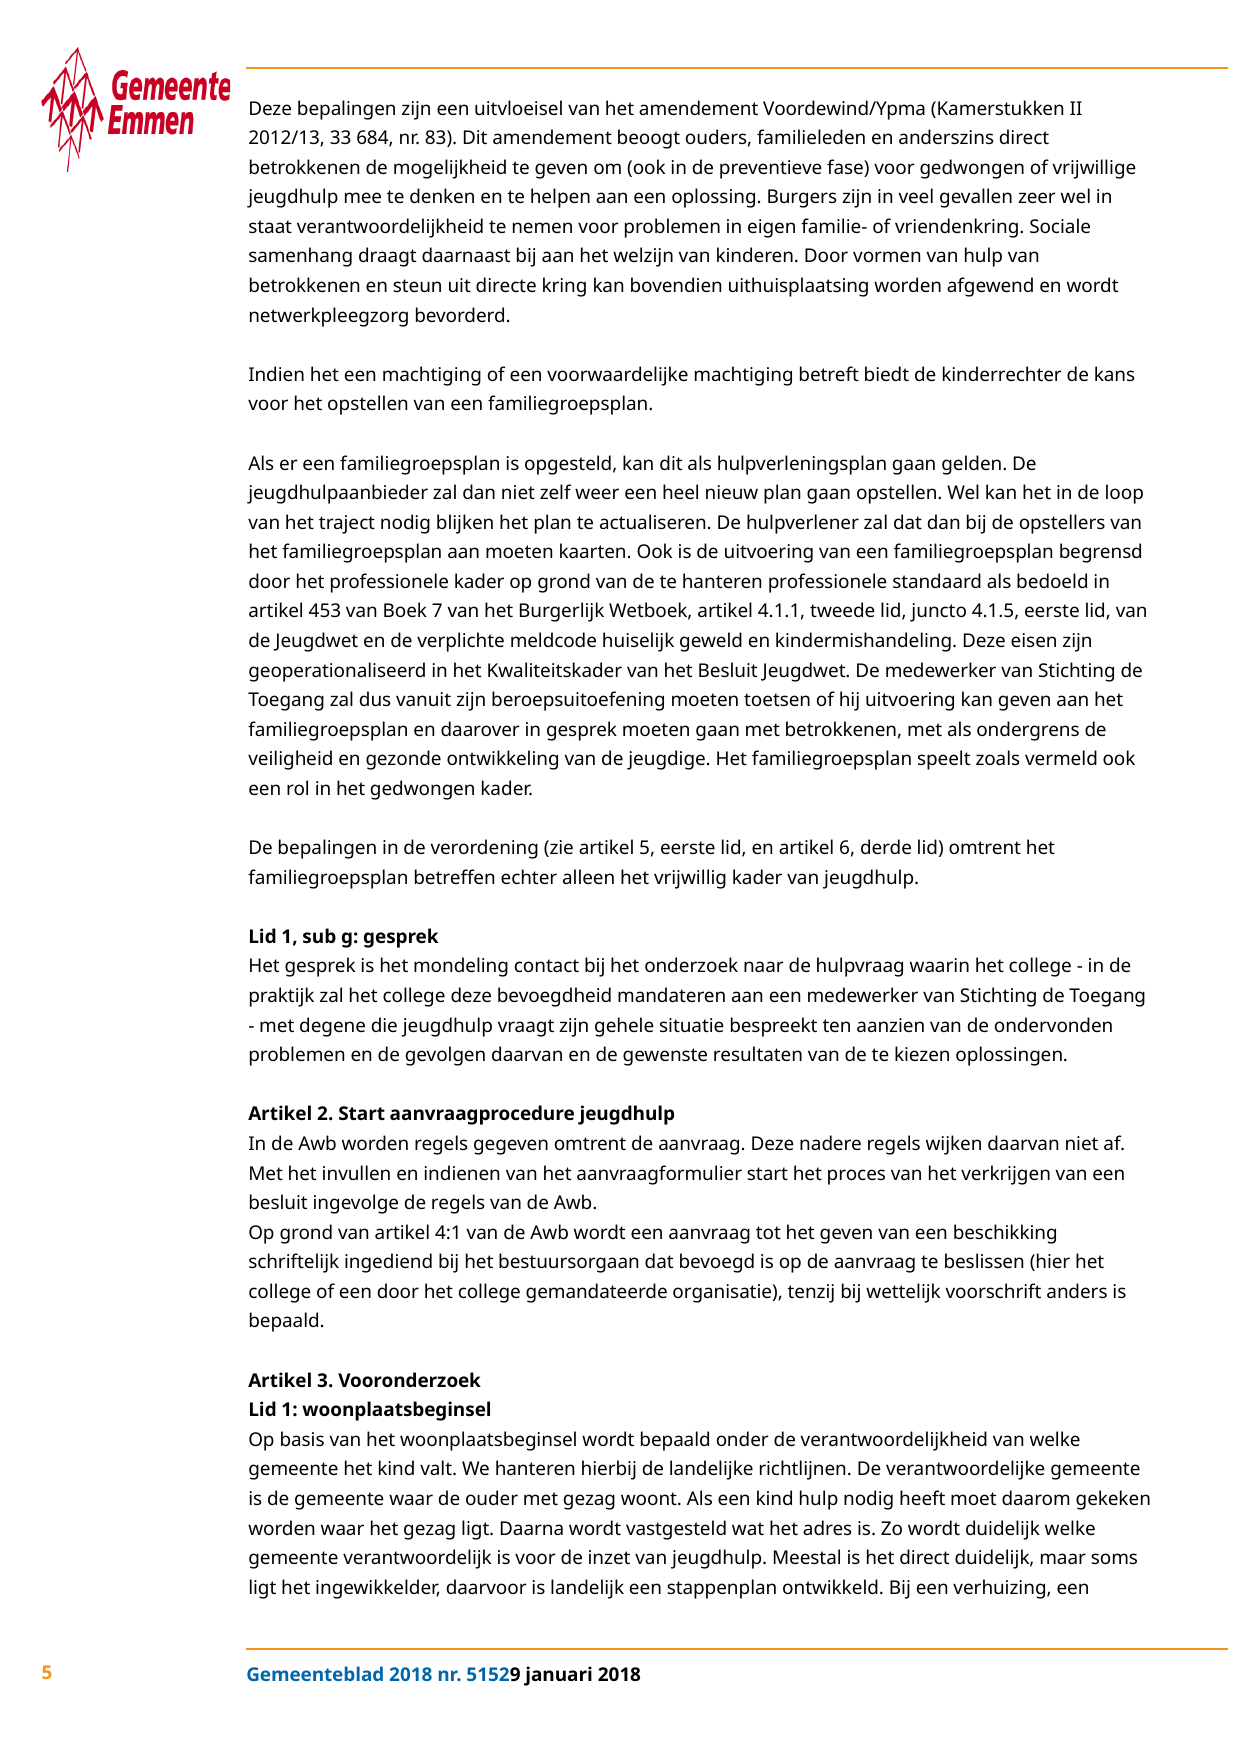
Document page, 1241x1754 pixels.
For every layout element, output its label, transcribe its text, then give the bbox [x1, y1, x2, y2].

text Indien het een machtiging of een voorwaardelijke machtiging betreft biedt de kinderrechter de kans voor het opstellen van een familiegroepsplan. [248, 361, 1152, 416]
text Deze bepalingen zijn een uitvloeisel van het amendement Voordewind/Ypma (Kamerstukken II 2012/13, 33 684, nr. 83). Dit amendement beoogt ouders, familieleden en anderszins direct betrokkenen de mogelijkheid te geven om (ook in de preventieve fase) voor gedwongen of vrijwillige jeugdhulp mee te denken en te helpen aan een oplossing. Burgers zijn in veel gevallen zeer wel in staat verantwoordelijkheid te nemen voor problemen in eigen familie- of vriendenkring. Sociale samenhang draagt daarnaast bij aan het welzijn van kinderen. Door vormen van hulp van betrokkenen en steun uit directe kring kan bovendien uithuisplaatsing worden afgewend en wordt netwerkpleegzorg bevorderd. [248, 95, 1152, 328]
text Lid 1, sub g: gesprek [248, 923, 1152, 949]
text Artikel 3. Vooronderzoek [248, 1367, 1152, 1393]
text Lid 1: woonplaatsbeginsel [248, 1396, 1152, 1422]
text Op grond van artikel 4:1 van de Awb wordt een aanvraag tot het geven van een beschikking schriftelijk ingediend bij het bestuursorgaan dat bevoegd is op de aanvraag te beslissen (hier het college of een door het college gemandateerde organisatie), tenzij bij wettelijk voorschrift anders is bepaald. [248, 1219, 1152, 1333]
text In de Awb worden regels gegeven omtrent de aanvraag. Deze nadere regels wijken daarvan niet af. Met het invullen en indienen van het aanvraagformulier start het proces van het verkrijgen van een besluit ingevolge de regels van de Awb. [248, 1130, 1152, 1215]
picture [41, 47, 231, 172]
text Als er een familiegroepsplan is opgesteld, kan dit als hulpverleningsplan gaan gelden. De jeugdhulpaanbieder zal dan niet zelf weer een heel nieuw plan gaan opstellen. Wel kan het in de loop van het traject nodig blijken het plan te actualiseren. De hulpverlener zal dat dan bij de opstellers van het familiegroepsplan aan moeten kaarten. Ook is de uitvoering van een familiegroepsplan begrensd door het professionele kader op grond van de te hanteren professionele standaard als bedoeld in artikel 453 van Boek 7 van het Burgerlijk Wetboek, artikel 4.1.1, tweede lid, juncto 4.1.5, eerste lid, van de Jeugdwet en de verplichte meldcode huiselijk geweld en kindermishandeling. Deze eisen zijn geoperationaliseerd in het Kwaliteitskader van het Besluit Jeugdwet. De medewerker van Stichting de Toegang zal dus vanuit zijn beroepsuitoefening moeten toetsen of hij uitvoering kan geven aan het familiegroepsplan en daarover in gesprek moeten gaan met betrokkenen, met als ondergrens de veiligheid en gezonde ontwikkeling van de jeugdige. Het familiegroepsplan speelt zoals vermeld ook een rol in het gedwongen kader. [248, 450, 1152, 801]
text Op basis van het woonplaatsbeginsel wordt bepaald onder de verantwoordelijkheid van welke gemeente het kind valt. We hanteren hierbij de landelijke richtlijnen. De verantwoordelijke gemeente is de gemeente waar de ouder met gezag woont. Als een kind hulp nodig heeft moet daarom gekeken worden waar het gezag ligt. Daarna wordt vastgesteld wat het adres is. Zo wordt duidelijk welke gemeente verantwoordelijk is voor de inzet van jeugdhulp. Meestal is het direct duidelijk, maar soms ligt het ingewikkelder, daarvoor is landelijk een stappenplan ontwikkeld. Bij een verhuizing, een [248, 1426, 1152, 1600]
text Artikel 2. Start aanvraagprocedure jeugdhulp [248, 1101, 1152, 1126]
text Het gesprek is het mondeling contact bij het onderzoek naar de hulpvraag waarin het college - in de praktijk zal het college deze bevoegdheid mandateren aan een medewerker van Stichting de Toegang - met degene die jeugdhulp vraagt zijn gehele situatie bespreekt ten aanzien van de ondervonden problemen en de gevolgen daarvan en de gewenste resultaten van de te kiezen oplossingen. [248, 953, 1152, 1067]
text De bepalingen in de verordening (zie artikel 5, eerste lid, en artikel 6, derde lid) omtrent het familiegroepsplan betreffen echter alleen het vrijwillig kader van jeugdhulp. [248, 834, 1152, 890]
